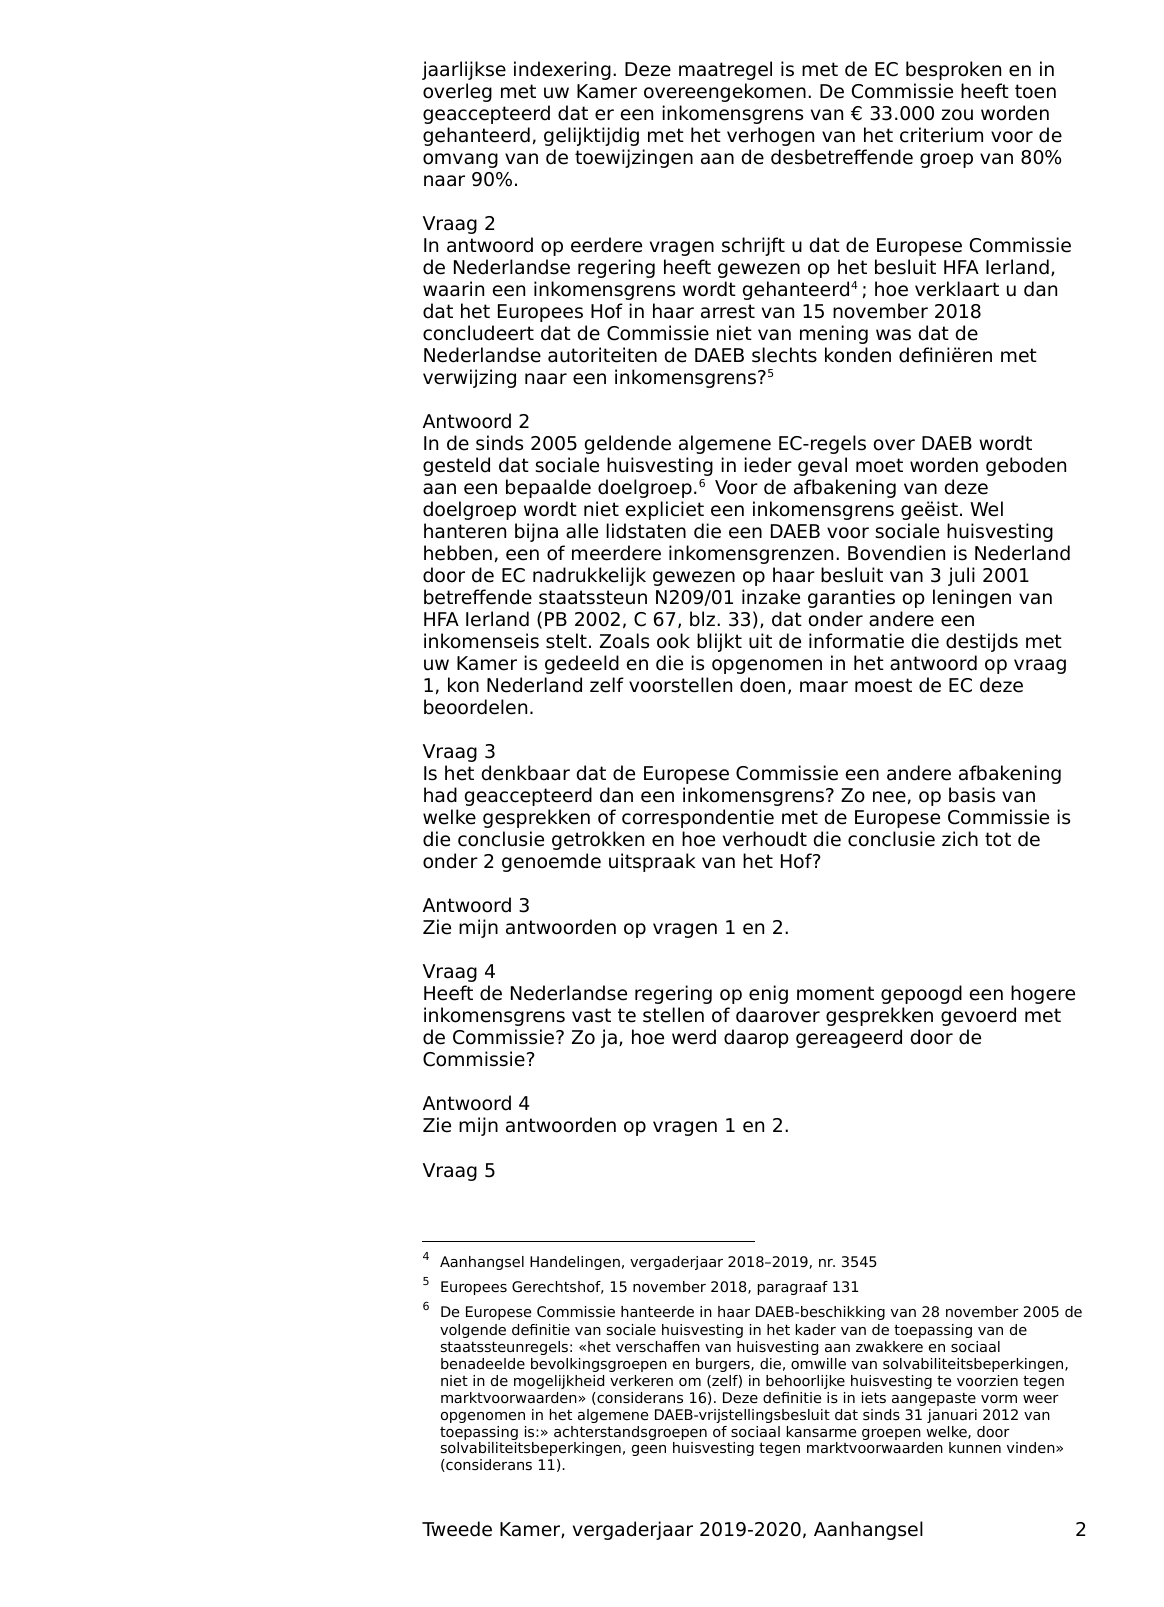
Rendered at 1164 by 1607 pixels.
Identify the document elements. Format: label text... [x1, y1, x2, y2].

text In de sinds 2005 geldende algemene EC-regels over DAEB wordt gesteld dat sociale huisvesting in ieder geval moet worden geboden aan een bepaalde doelgroep. Voor de afbakening van deze doelgroep wordt niet expliciet een inkomensgrens geëist. Wel hanteren bijna alle lidstaten die een DAEB voor sociale huisvesting hebben, een of meerdere inkomensgrenzen. Bovendien is Nederland door de EC nadrukkelijk gewezen op haar besluit van 3 juli 2001 betreffende staatssteun N209/01 inzake garanties op leningen van HFA Ierland (PB 2002, C 67, blz. 33), dat onder andere een inkomenseis stelt. Zoals ook blijkt uit de informatie die destijds met uw Kamer is gedeeld en die is opgenomen in het antwoord op vraag 1, kon Nederland zelf voorstellen doen, maar moest de EC deze beoordelen. [422, 433, 1087, 719]
text Antwoord 4 [422, 1093, 1087, 1115]
text Vraag 3 [422, 741, 1087, 763]
text Heeft de Nederlandse regering op enig moment gepoogd een hogere inkomensgrens vast te stellen of daarover gesprekken gevoerd met de Commissie? Zo ja, hoe werd daarop gereageerd door de Commissie? [422, 983, 1087, 1071]
text Is het denkbaar dat de Europese Commissie een andere afbakening had geaccepteerd dan een inkomensgrens? Zo nee, op basis van welke gesprekken of correspondentie met de Europese Commissie is die conclusie getrokken en hoe verhoudt die conclusie zich tot de onder 2 genoemde uitspraak van het Hof? [422, 763, 1087, 873]
text Vraag 4 [422, 961, 1087, 983]
text Antwoord 3 [422, 895, 1087, 917]
text Europees Gerechtshof, 15 november 2018, paragraaf 131 [422, 1275, 1087, 1297]
text De Europese Commissie hanteerde in haar DAEB-beschikking van 28 november 2005 de volgende definitie van sociale huisvesting in het kader van de toepassing van de staatssteunregels: «het verschaffen van huisvesting aan zwakkere en sociaal benadeelde bevolkingsgroepen en burgers, die, omwille van solvabiliteitsbeperkingen, niet in de mogelijkheid verkeren om (zelf) in behoorlijke huisvesting te voorzien tegen marktvoorwaarden» (considerans 16). Deze definitie is in iets aangepaste vorm weer opgenomen in het algemene DAEB-vrijstellingsbesluit dat sinds 31 januari 2012 van toepassing is:» achterstandsgroepen of sociaal kansarme groepen welke, door solvabiliteitsbeperkingen, geen huisvesting tegen marktvoorwaarden kunnen vinden» (considerans 11). [422, 1300, 1087, 1474]
text Zie mijn antwoorden op vragen 1 en 2. [422, 1115, 1087, 1137]
text Aanhangsel Handelingen, vergaderjaar 2018–2019, nr. 3545 [422, 1250, 1087, 1272]
text In antwoord op eerdere vragen schrijft u dat de Europese Commissie de Nederlandse regering heeft gewezen op het besluit HFA Ierland, waarin een inkomensgrens wordt gehanteerd; hoe verklaart u dan dat het Europees Hof in haar arrest van 15 november 2018 concludeert dat de Commissie niet van mening was dat de Nederlandse autoriteiten de DAEB slechts konden definiëren met verwijzing naar een inkomensgrens? [422, 235, 1087, 389]
text Antwoord 2 [422, 411, 1087, 433]
text Vraag 5 [422, 1159, 1087, 1181]
text jaarlijkse indexering. Deze maatregel is met de EC besproken en in overleg met uw Kamer overeengekomen. De Commissie heeft toen geaccepteerd dat er een inkomensgrens van € 33.000 zou worden gehanteerd, gelijktijdig met het verhogen van het criterium voor de omvang van de toewijzingen aan de desbetreffende groep van 80% naar 90%. [422, 59, 1087, 191]
text Vraag 2 [422, 213, 1087, 235]
text Zie mijn antwoorden op vragen 1 en 2. [422, 917, 1087, 939]
